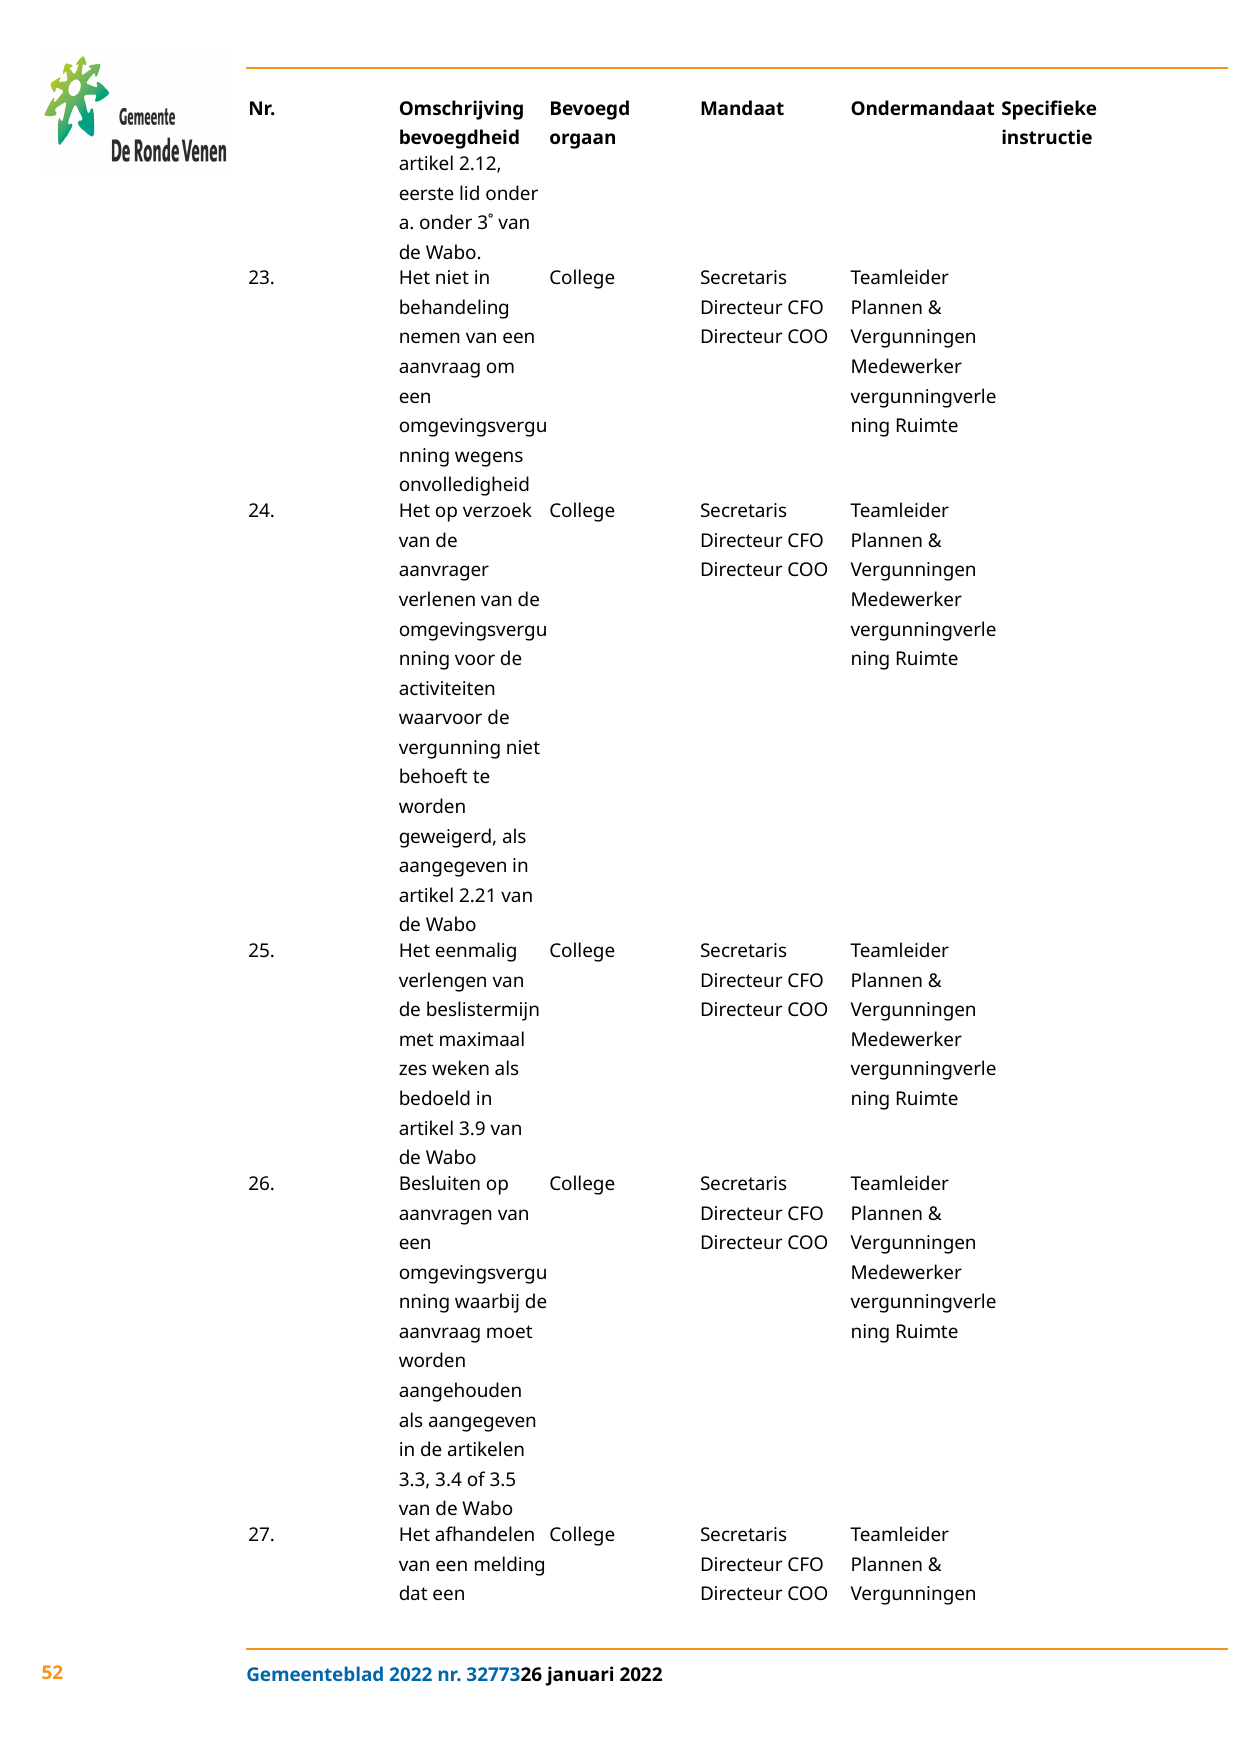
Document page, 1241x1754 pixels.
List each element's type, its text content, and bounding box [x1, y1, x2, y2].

table_cell [850, 150, 1001, 264]
table_cell Teamleider Plannen & Vergunningen Medewerker vergunningverlening Ruimte [850, 265, 1001, 497]
table_cell [1001, 1170, 1152, 1521]
table_cell 24. [248, 498, 398, 937]
table_cell Teamleider Plannen & Vergunningen [850, 1521, 1001, 1606]
table_cell [700, 150, 850, 264]
table_cell Besluiten op aanvragen van een omgevingsvergunning waarbij de aanvraag moet worden aangehouden als aangegeven in de artikelen 3.3, 3.4 of 3.5 van de Wabo [399, 1170, 549, 1521]
table_cell Secretaris Directeur CFO Directeur COO [700, 498, 850, 937]
table_cell [1001, 498, 1152, 937]
table_cell Secretaris Directeur CFO Directeur COO [700, 1170, 850, 1521]
picture [41, 47, 231, 172]
table_cell 26. [248, 1170, 398, 1521]
table_cell Secretaris Directeur CFO Directeur COO [700, 937, 850, 1170]
table_cell College [549, 265, 700, 497]
table_cell Het niet in behandeling nemen van een aanvraag om een omgevingsvergunning wegens onvolledigheid [399, 265, 549, 497]
table_header Bevoegd orgaan [549, 95, 700, 150]
table_cell 27. [248, 1521, 398, 1606]
table_header Nr. [248, 95, 398, 150]
table_cell Secretaris Directeur CFO Directeur COO [700, 265, 850, 497]
table_header Mandaat [700, 95, 850, 150]
table_cell 23. [248, 265, 398, 497]
table_header Specifieke instructie [1001, 95, 1152, 150]
table_cell College [549, 1170, 700, 1521]
table_cell Secretaris Directeur CFO Directeur COO [700, 1521, 850, 1606]
table_cell [549, 150, 700, 264]
table_cell College [549, 498, 700, 937]
table_header Omschrijving bevoegdheid [399, 95, 549, 150]
table_cell [1001, 1521, 1152, 1606]
table_cell Teamleider Plannen & Vergunningen Medewerker vergunningverlening Ruimte [850, 498, 1001, 937]
table_cell Het afhandelen van een melding dat een [399, 1521, 549, 1606]
table_cell Het eenmalig verlengen van de beslistermijn met maximaal zes weken als bedoeld in artikel 3.9 van de Wabo [399, 937, 549, 1170]
table_cell artikel 2.12, eerste lid onder a. onder 3˚ van de Wabo. [399, 150, 549, 264]
table_header Ondermandaat [850, 95, 1001, 150]
table_cell Teamleider Plannen & Vergunningen Medewerker vergunningverlening Ruimte [850, 937, 1001, 1170]
table_cell [248, 150, 398, 264]
table_cell 25. [248, 937, 398, 1170]
table_cell Teamleider Plannen & Vergunningen Medewerker vergunningverlening Ruimte [850, 1170, 1001, 1521]
table_cell [1001, 150, 1152, 264]
table_cell College [549, 1521, 700, 1606]
table_cell [1001, 265, 1152, 497]
table_cell Het op verzoek van de aanvrager verlenen van de omgevingsvergunning voor de activiteiten waarvoor de vergunning niet behoeft te worden geweigerd, als aangegeven in artikel 2.21 van de Wabo [399, 498, 549, 937]
table_cell [1001, 937, 1152, 1170]
table_cell College [549, 937, 700, 1170]
